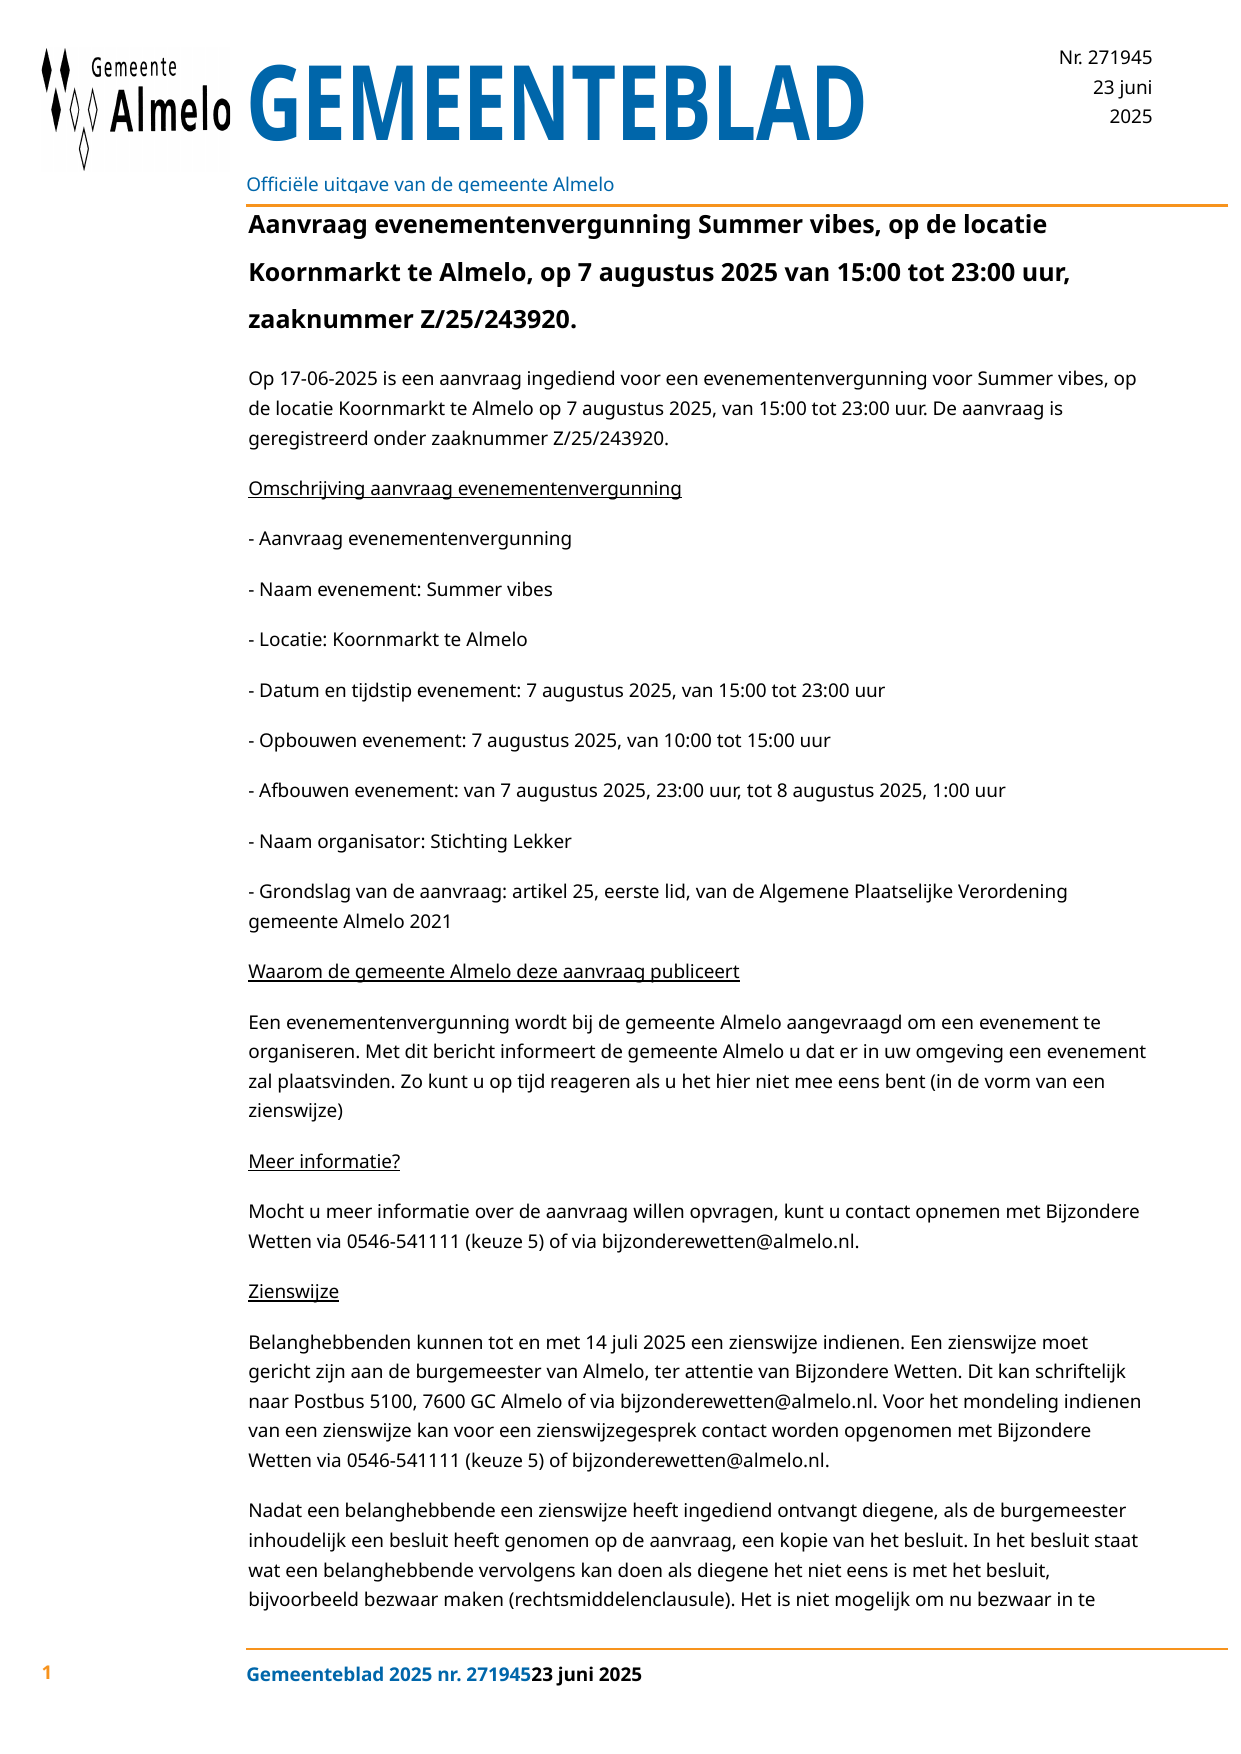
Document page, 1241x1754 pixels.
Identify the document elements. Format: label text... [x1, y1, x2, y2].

text Op 17-06-2025 is een aanvraag ingediend voor een evenementenvergunning voor Summer vibes, op de locatie Koornmarkt te Almelo op 7 augustus 2025, van 15:00 tot 23:00 uur. De aanvraag is geregistreerd onder zaaknummer Z/25/243920. [248, 366, 1152, 450]
text - Datum en tijdstip evenement: 7 augustus 2025, van 15:00 tot 23:00 uur [248, 677, 1152, 702]
text - Locatie: Koornmarkt te Almelo [248, 626, 1152, 652]
text - Naam organisator: Stichting Lekker [248, 828, 1152, 854]
text Nadat een belanghebbende een zienswijze heeft ingediend ontvangt diegene, als de burgemeester inhoudelijk een besluit heeft genomen op de aanvraag, een kopie van het besluit. In het besluit staat wat een belanghebbende vervolgens kan doen als diegene het niet eens is met het besluit, bijvoorbeeld bezwaar maken (rechtsmiddelenclausule). Het is niet mogelijk om nu bezwaar in te [248, 1498, 1152, 1612]
text - Aanvraag evenementenvergunning [248, 526, 1152, 551]
text Een evenementenvergunning wordt bij de gemeente Almelo aangevraagd om een evenement te organiseren. Met dit bericht informeert de gemeente Almelo u dat er in uw omgeving een evenement zal plaatsvinden. Zo kunt u op tijd reageren als u het hier niet mee eens bent (in de vorm van een zienswijze) [248, 1009, 1152, 1123]
text Meer informatie? [248, 1148, 1152, 1174]
text Waarom de gemeente Almelo deze aanvraag publiceert [248, 958, 1152, 984]
text Mocht u meer informatie over de aanvraag willen opvragen, kunt u contact opnemen met Bijzondere Wetten via 0546-541111 (keuze 5) of via bijzonderewetten@almelo.nl. [248, 1198, 1152, 1254]
text Aanvraag evenementenvergunning Summer vibes, op de locatie Koornmarkt te Almelo, op 7 augustus 2025 van 15:00 tot 23:00 uur, zaaknummer Z/25/243920. [248, 207, 1152, 336]
text - Afbouwen evenement: van 7 augustus 2025, 23:00 uur, tot 8 augustus 2025, 1:00 uur [248, 778, 1152, 803]
text - Naam evenement: Summer vibes [248, 576, 1152, 602]
text - Opbouwen evenement: 7 augustus 2025, van 10:00 tot 15:00 uur [248, 727, 1152, 753]
text Zienswijze [248, 1278, 1152, 1304]
picture [41, 47, 231, 172]
text - Grondslag van de aanvraag: artikel 25, eerste lid, van de Algemene Plaatselijke Verordening gemeente Almelo 2021 [248, 878, 1152, 934]
text Belanghebbenden kunnen tot en met 14 juli 2025 een zienswijze indienen. Een zienswijze moet gericht zijn aan de burgemeester van Almelo, ter attentie van Bijzondere Wetten. Dit kan schriftelijk naar Postbus 5100, 7600 GC Almelo of via bijzonderewetten@almelo.nl. Voor het mondeling indienen van een zienswijze kan voor een zienswijzegesprek contact worden opgenomen met Bijzondere Wetten via 0546-541111 (keuze 5) of bijzonderewetten@almelo.nl. [248, 1329, 1152, 1473]
text Omschrijving aanvraag evenementenvergunning [248, 475, 1152, 501]
